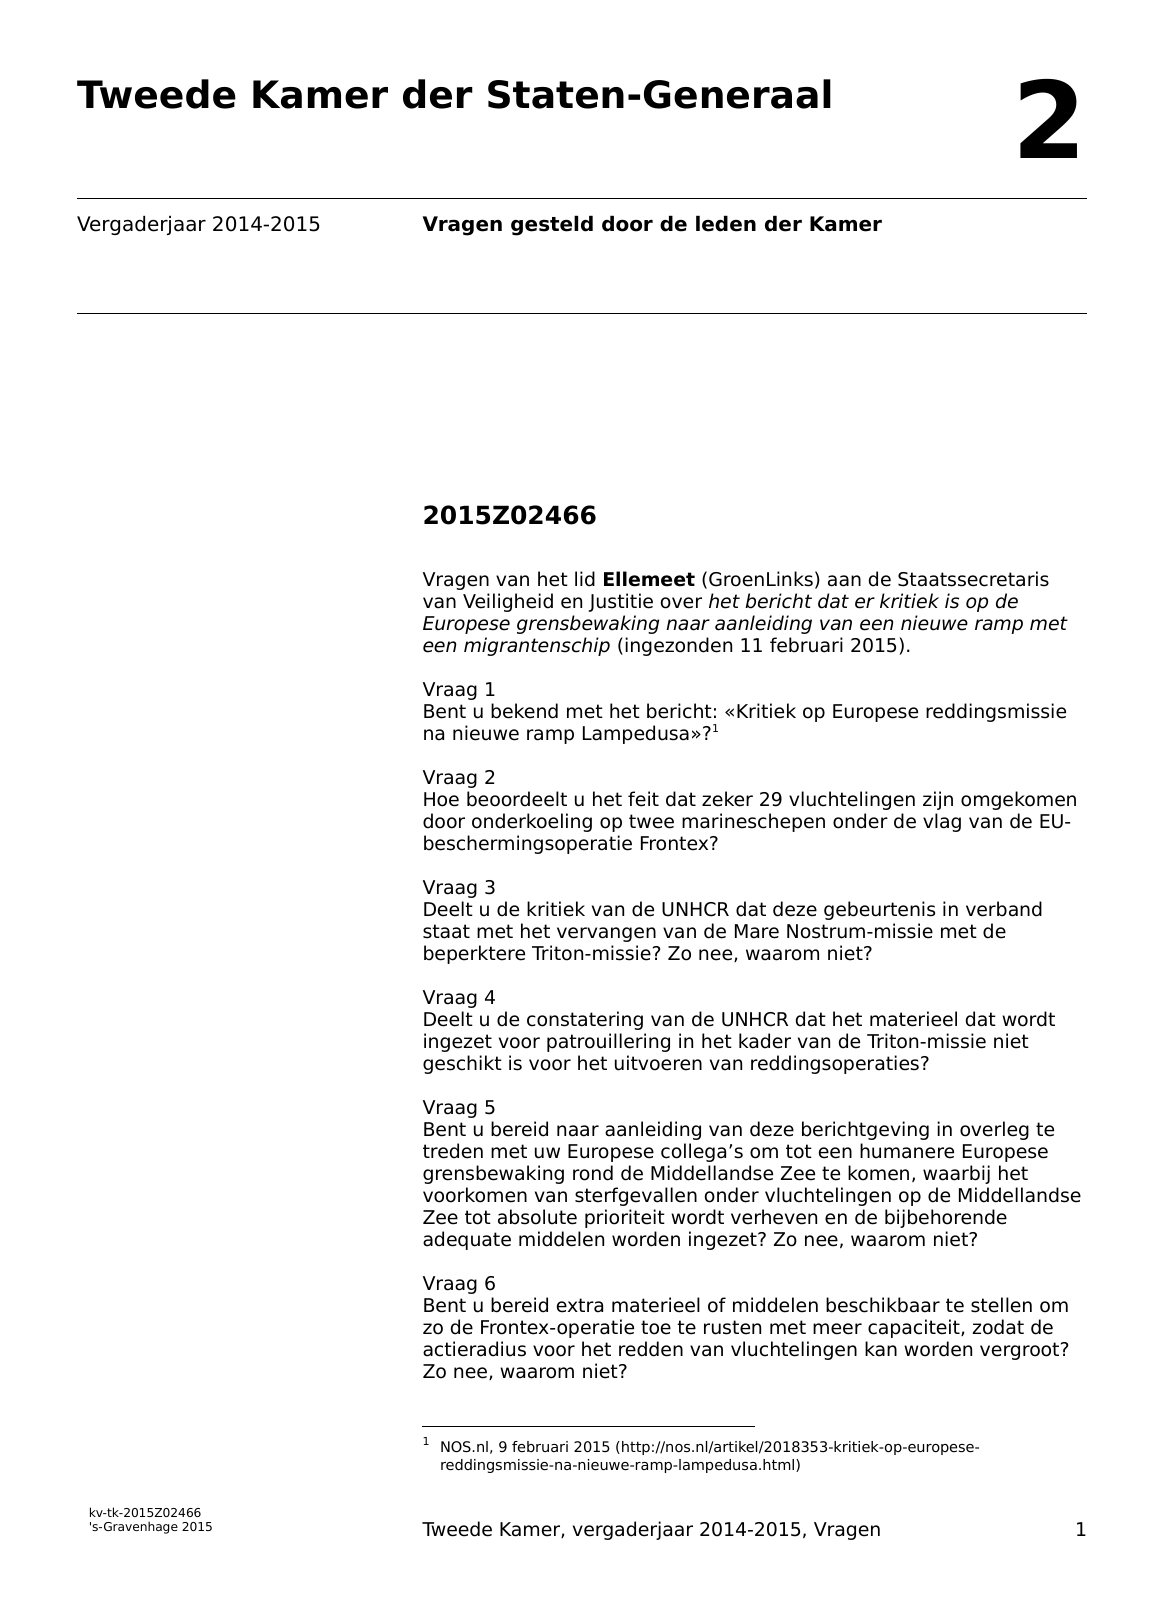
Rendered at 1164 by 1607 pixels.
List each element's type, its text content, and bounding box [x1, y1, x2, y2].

text Deelt u de constatering van de UNHCR dat het materieel dat wordt ingezet voor patrouillering in het kader van de Triton-missie niet geschikt is voor het uitvoeren van reddingsoperaties? [422, 1009, 1087, 1075]
text Vraag 1 [422, 679, 1087, 701]
text Bent u bekend met het bericht: «Kritiek op Europese reddingsmissie na nieuwe ramp Lampedusa»? [422, 701, 1087, 745]
table_header Tweede Kamer der Staten-Generaal [77, 59, 886, 198]
table_cell Vergaderjaar 2014-2015 [77, 199, 422, 313]
table_cell Vragen gesteld door de leden der Kamer [422, 199, 1087, 313]
text Vraag 2 [422, 767, 1087, 789]
text Bent u bereid extra materieel of middelen beschikbaar te stellen om zo de Frontex-operatie toe te rusten met meer capaciteit, zodat de actieradius voor het redden van vluchtelingen kan worden vergroot? Zo nee, waarom niet? [422, 1295, 1087, 1383]
text Vraag 6 [422, 1273, 1087, 1295]
table_header 2 [886, 59, 1087, 198]
text Bent u bereid naar aanleiding van deze berichtgeving in overleg te treden met uw Europese collega’s om tot een humanere Europese grensbewaking rond de Middellandse Zee te komen, waarbij het voorkomen van sterfgevallen onder vluchtelingen op de Middellandse Zee tot absolute prioriteit wordt verheven en de bijbehorende adequate middelen worden ingezet? Zo nee, waarom niet? [422, 1119, 1087, 1251]
text 's-Gravenhage 2015 [88, 1520, 323, 1534]
text Vraag 4 [422, 987, 1087, 1009]
text NOS.nl, 9 februari 2015 (http://nos.nl/artikel/2018353-kritiek-op-europese-reddingsmissie-na-nieuwe-ramp-lampedusa.html) [422, 1435, 1087, 1474]
text 2015Z02466 [422, 501, 1087, 531]
text Hoe beoordeelt u het feit dat zeker 29 vluchtelingen zijn omgekomen door onderkoeling op twee marineschepen onder de vlag van de EU-beschermingsoperatie Frontex? [422, 789, 1087, 855]
text Vragen van het lid Ellemeet (GroenLinks) aan de Staatssecretaris van Veiligheid en Justitie over het bericht dat er kritiek is op de Europese grensbewaking naar aanleiding van een nieuwe ramp met een migrantenschip (ingezonden 11 februari 2015). [422, 569, 1087, 657]
text Deelt u de kritiek van de UNHCR dat deze gebeurtenis in verband staat met het vervangen van de Mare Nostrum-missie met de beperktere Triton-missie? Zo nee, waarom niet? [422, 899, 1087, 965]
text Vraag 5 [422, 1097, 1087, 1119]
text Vraag 3 [422, 877, 1087, 899]
text kv-tk-2015Z02466 [88, 1506, 323, 1520]
